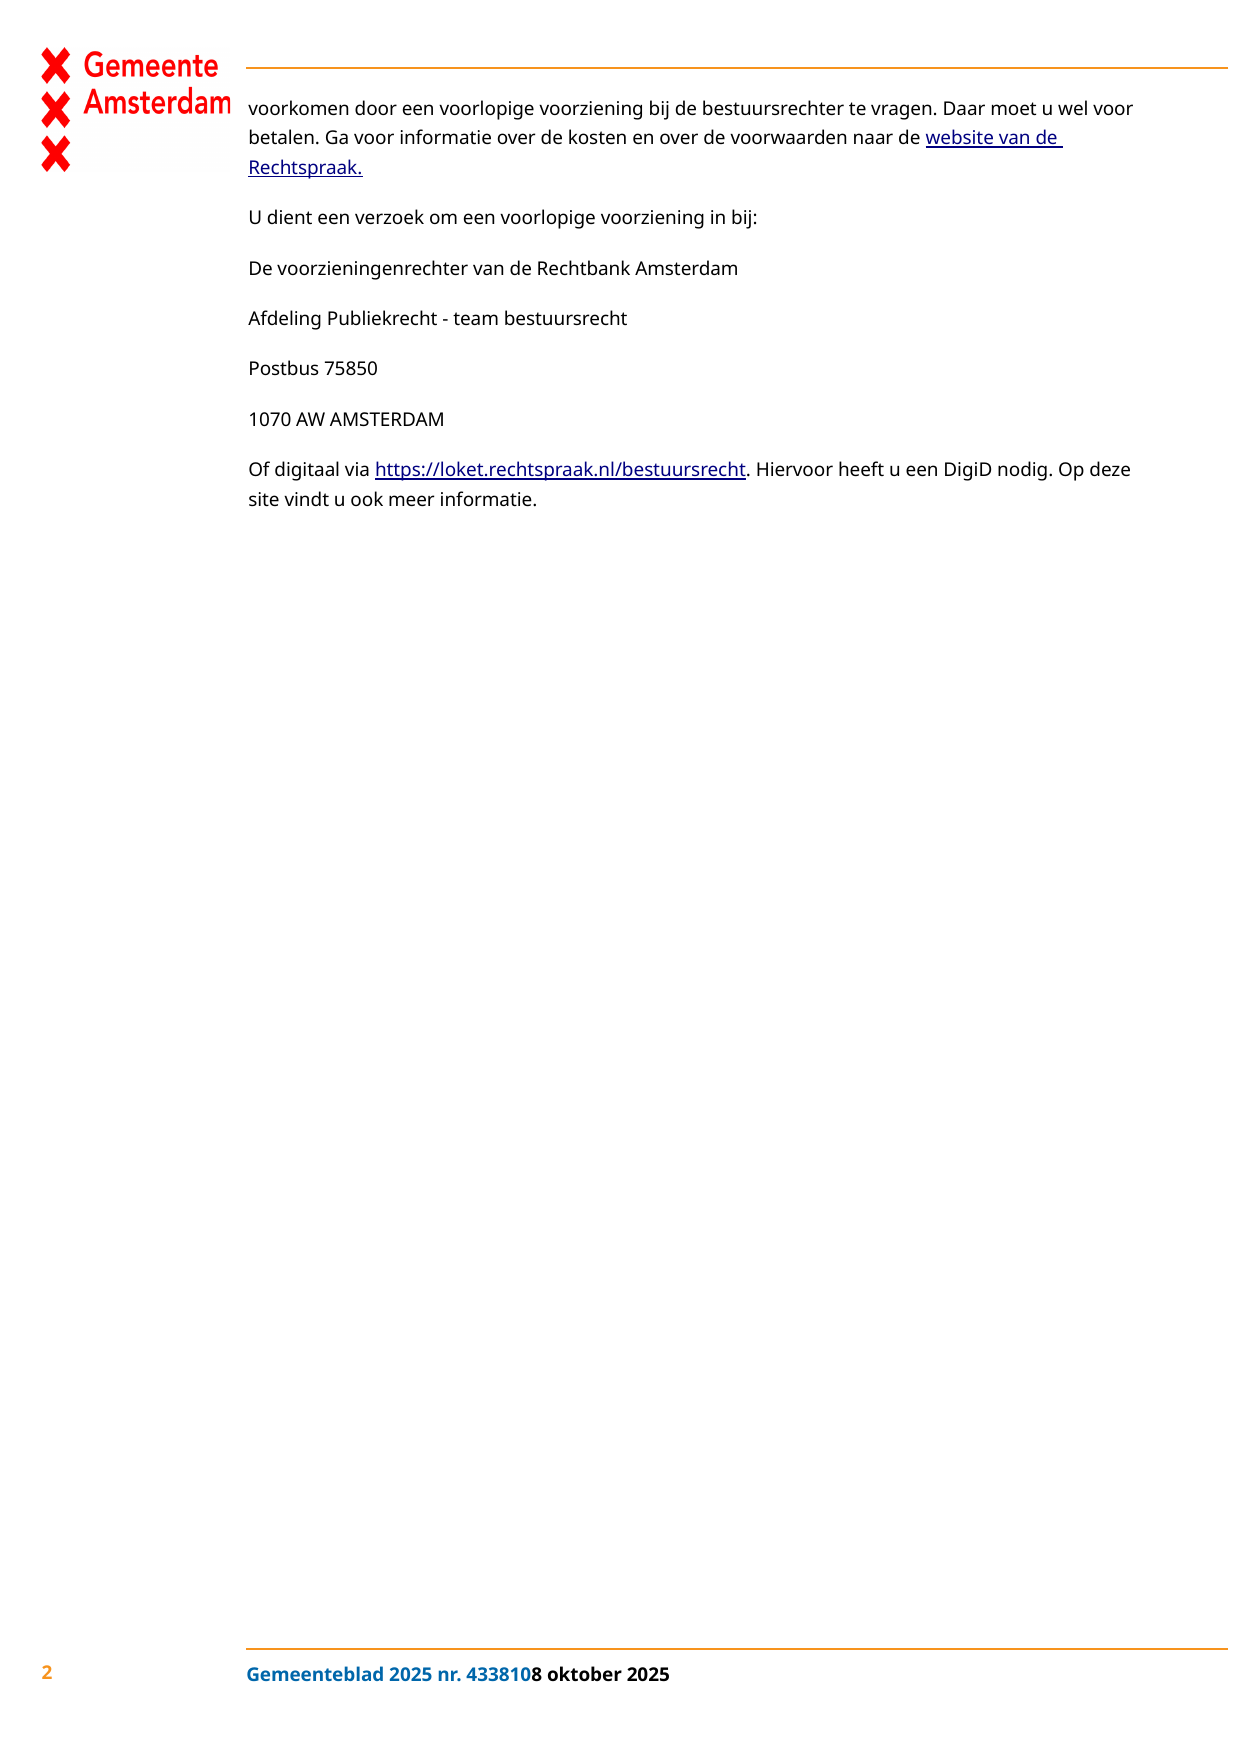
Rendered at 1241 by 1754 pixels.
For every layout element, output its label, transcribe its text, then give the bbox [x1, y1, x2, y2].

picture [41, 47, 231, 172]
text Postbus 75850 [248, 356, 1152, 381]
text Afdeling Publiekrecht - team bestuursrecht [248, 305, 1152, 331]
text Of digitaal via https://loket.rechtspraak.nl/bestuursrecht. Hiervoor heeft u een DigiD nodig. Op deze site vindt u ook meer informatie. [248, 456, 1152, 512]
text voorkomen door een voorlopige voorziening bij de bestuursrechter te vragen. Daar moet u wel voor betalen. Ga voor informatie over de kosten en over de voorwaarden naar de website van de Rechtspraak. [248, 95, 1152, 180]
text U dient een verzoek om een voorlopige voorziening in bij: [248, 204, 1152, 230]
text 1070 AW AMSTERDAM [248, 406, 1152, 432]
text De voorzieningenrechter van de Rechtbank Amsterdam [248, 255, 1152, 281]
